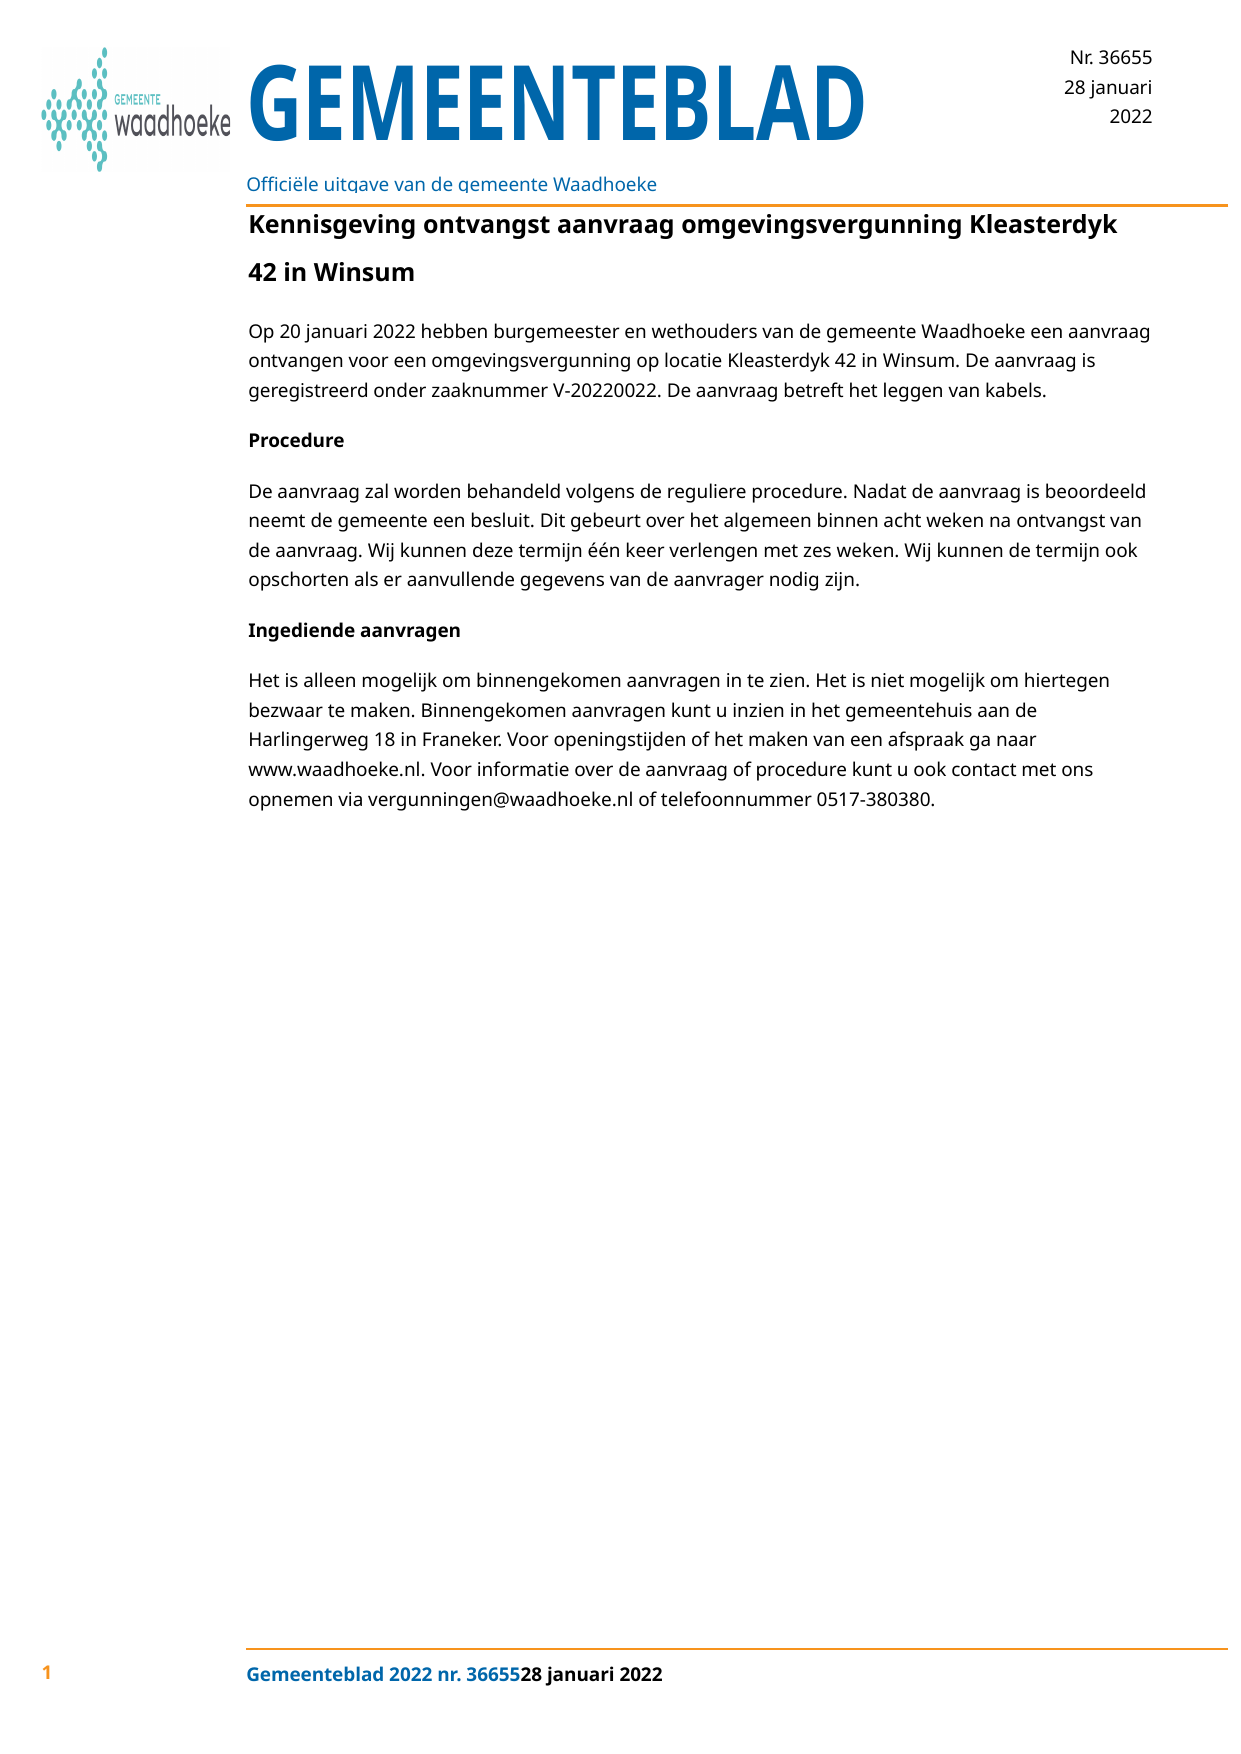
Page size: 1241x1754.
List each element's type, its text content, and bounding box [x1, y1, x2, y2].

text Kennisgeving ontvangst aanvraag omgevingsvergunning Kleasterdyk 42 in Winsum [248, 207, 1152, 288]
text De aanvraag zal worden behandeld volgens de reguliere procedure. Nadat de aanvraag is beoordeeld neemt de gemeente een besluit. Dit gebeurt over het algemeen binnen acht weken na ontvangst van de aanvraag. Wij kunnen deze termijn één keer verlengen met zes weken. Wij kunnen de termijn ook opschorten als er aanvullende gegevens van de aanvrager nodig zijn. [248, 478, 1152, 592]
text Ingediende aanvragen [248, 617, 1152, 643]
text Het is alleen mogelijk om binnengekomen aanvragen in te zien. Het is niet mogelijk om hiertegen bezwaar te maken. Binnengekomen aanvragen kunt u inzien in het gemeentehuis aan de Harlingerweg 18 in Franeker. Voor openingstijden of het maken van een afspraak ga naar www.waadhoeke.nl. Voor informatie over de aanvraag of procedure kunt u ook contact met ons opnemen via vergunningen@waadhoeke.nl of telefoonnummer 0517-380380. [248, 667, 1152, 812]
picture [41, 47, 231, 172]
text Procedure [248, 427, 1152, 453]
text Op 20 januari 2022 hebben burgemeester en wethouders van de gemeente Waadhoeke een aanvraag ontvangen voor een omgevingsvergunning op locatie Kleasterdyk 42 in Winsum. De aanvraag is geregistreerd onder zaaknummer V-20220022. De aanvraag betreft het leggen van kabels. [248, 318, 1152, 403]
